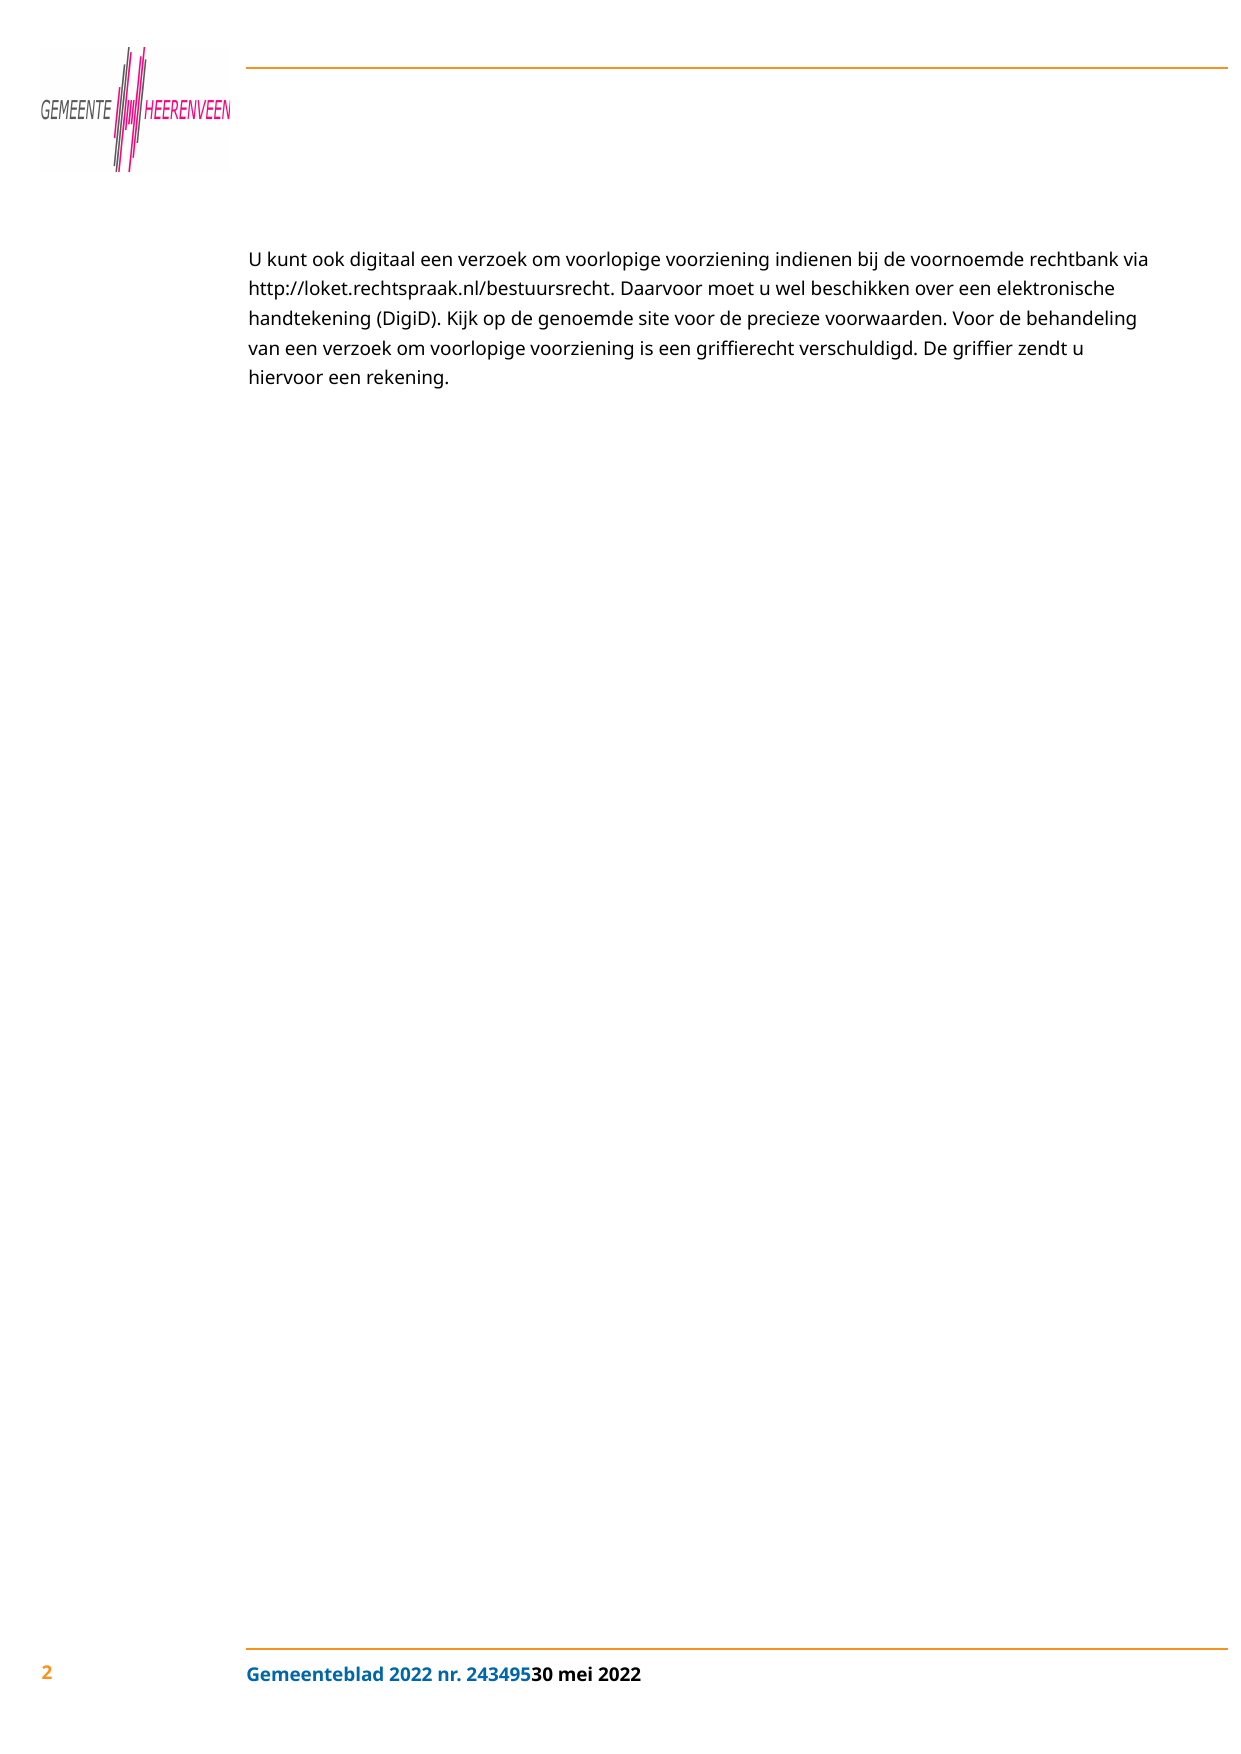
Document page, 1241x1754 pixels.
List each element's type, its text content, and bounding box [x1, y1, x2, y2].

text U kunt ook digitaal een verzoek om voorlopige voorziening indienen bij de voornoemde rechtbank via http://loket.rechtspraak.nl/bestuursrecht. Daarvoor moet u wel beschikken over een elektronische handtekening (DigiD). Kijk op de genoemde site voor de precieze voorwaarden. Voor de behandeling van een verzoek om voorlopige voorziening is een griffierecht verschuldigd. De griffier zendt u hiervoor een rekening. [248, 246, 1152, 390]
picture [41, 47, 231, 172]
